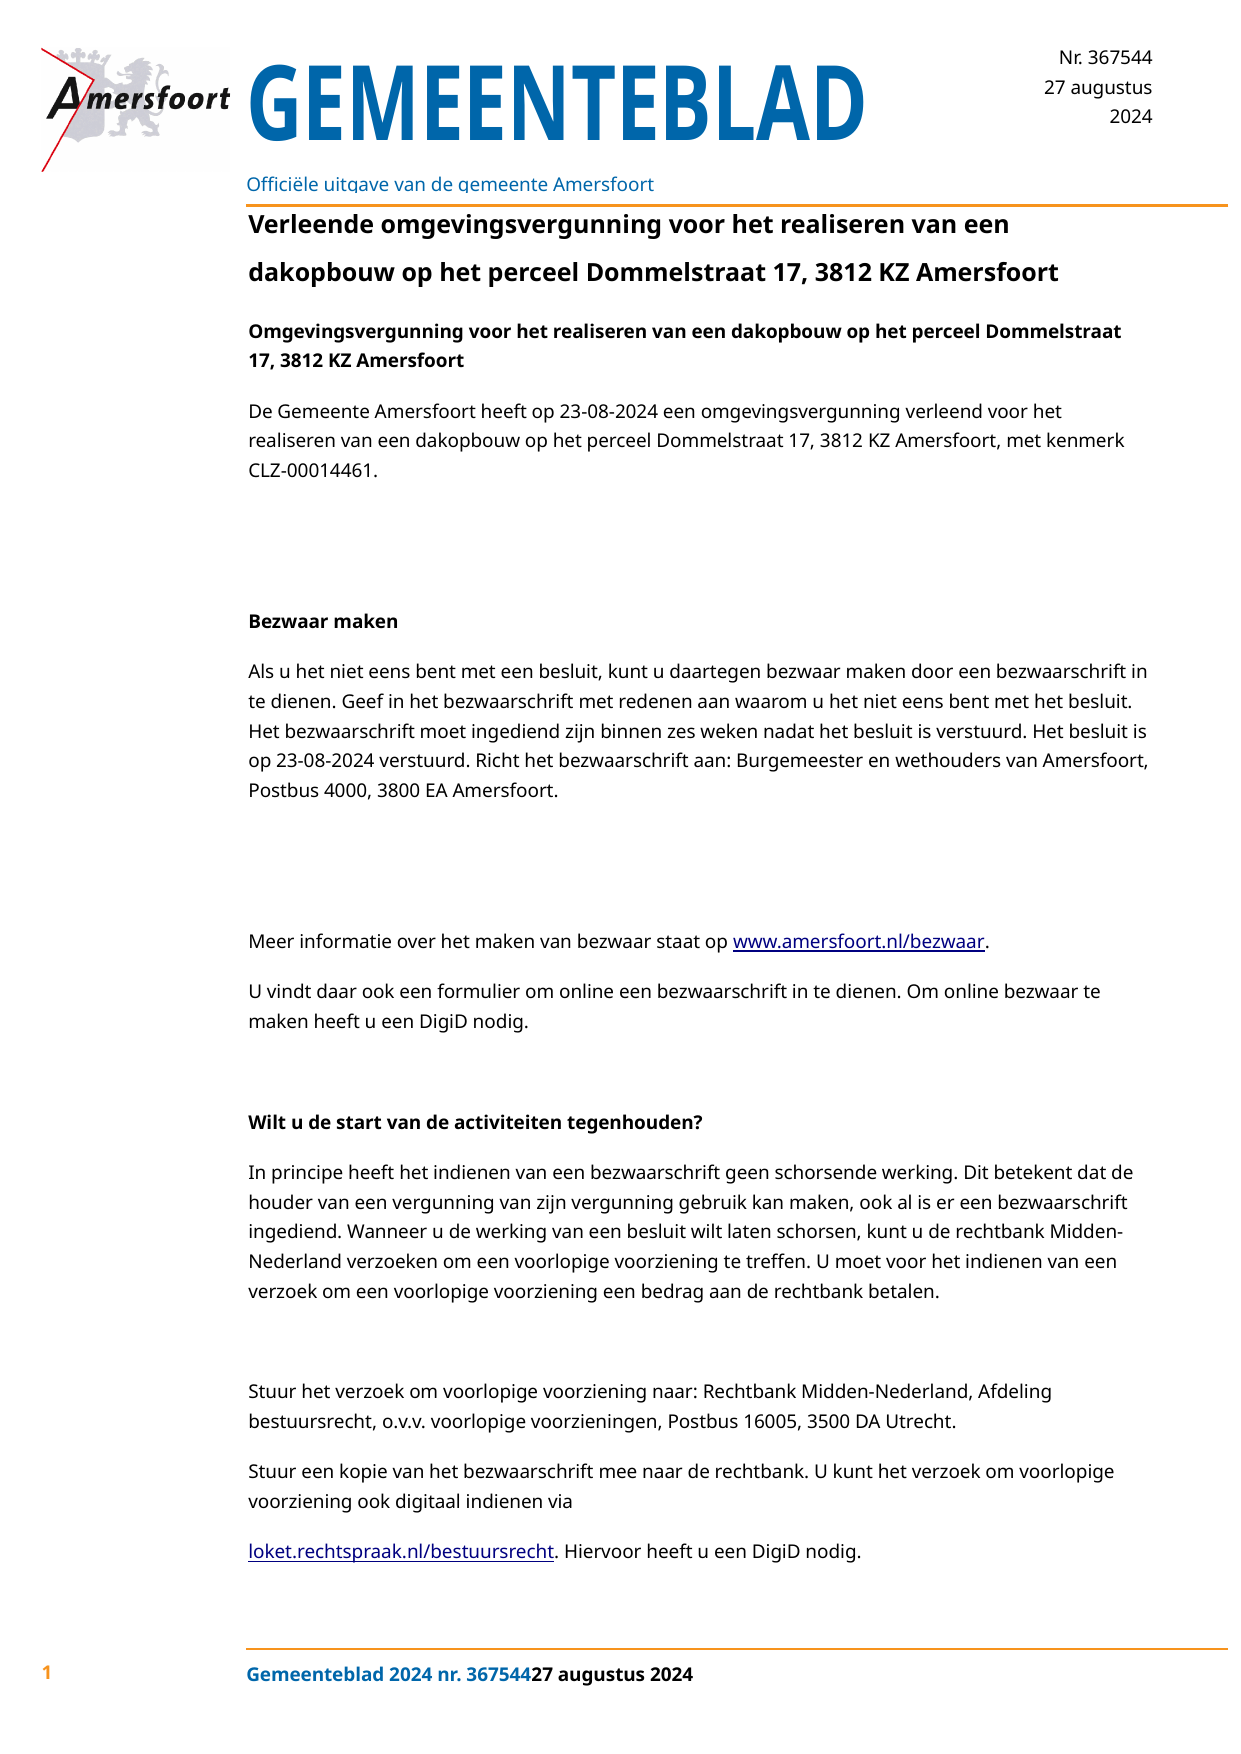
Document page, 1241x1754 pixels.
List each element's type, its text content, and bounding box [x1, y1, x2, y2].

text In principe heeft het indienen van een bezwaarschrift geen schorsende werking. Dit betekent dat de houder van een vergunning van zijn vergunning gebruik kan maken, ook al is er een bezwaarschrift ingediend. Wanneer u de werking van een besluit wilt laten schorsen, kunt u de rechtbank Midden-Nederland verzoeken om een voorlopige voorziening te treffen. U moet voor het indienen van een verzoek om een voorlopige voorziening een bedrag aan de rechtbank betalen. [248, 1159, 1152, 1304]
text Bezwaar maken [248, 608, 1152, 634]
text Stuur het verzoek om voorlopige voorziening naar: Rechtbank Midden-Nederland, Afdeling bestuursrecht, o.v.v. voorlopige voorzieningen, Postbus 16005, 3500 DA Utrecht. [248, 1379, 1152, 1434]
text Meer informatie over het maken van bezwaar staat op www.amersfoort.nl/bezwaar. [248, 928, 1152, 954]
text Verleende omgevingsvergunning voor het realiseren van een dakopbouw op het perceel Dommelstraat 17, 3812 KZ Amersfoort [248, 207, 1152, 288]
text Stuur een kopie van het bezwaarschrift mee naar de rechtbank. U kunt het verzoek om voorlopige voorziening ook digitaal indienen via [248, 1459, 1152, 1514]
text U vindt daar ook een formulier om online een bezwaarschrift in te dienen. Om online bezwaar te maken heeft u een DigiD nodig. [248, 979, 1152, 1034]
picture [41, 47, 231, 172]
text De Gemeente Amersfoort heeft op 23-08-2024 een omgevingsvergunning verleend voor het realiseren van een dakopbouw op het perceel Dommelstraat 17, 3812 KZ Amersfoort, met kenmerk CLZ-00014461. [248, 398, 1152, 483]
text Wilt u de start van de activiteiten tegenhouden? [248, 1109, 1152, 1135]
text loket.rechtspraak.nl/bestuursrecht. Hiervoor heeft u een DigiD nodig. [248, 1539, 1152, 1564]
text Omgevingsvergunning voor het realiseren van een dakopbouw op het perceel Dommelstraat 17, 3812 KZ Amersfoort [248, 318, 1152, 373]
text Als u het niet eens bent met een besluit, kunt u daartegen bezwaar maken door een bezwaarschrift in te dienen. Geef in het bezwaarschrift met redenen aan waarom u het niet eens bent met het besluit. Het bezwaarschrift moet ingediend zijn binnen zes weken nadat het besluit is verstuurd. Het besluit is op 23-08-2024 verstuurd. Richt het bezwaarschrift aan: Burgemeester en wethouders van Amersfoort, Postbus 4000, 3800 EA Amersfoort. [248, 659, 1152, 803]
